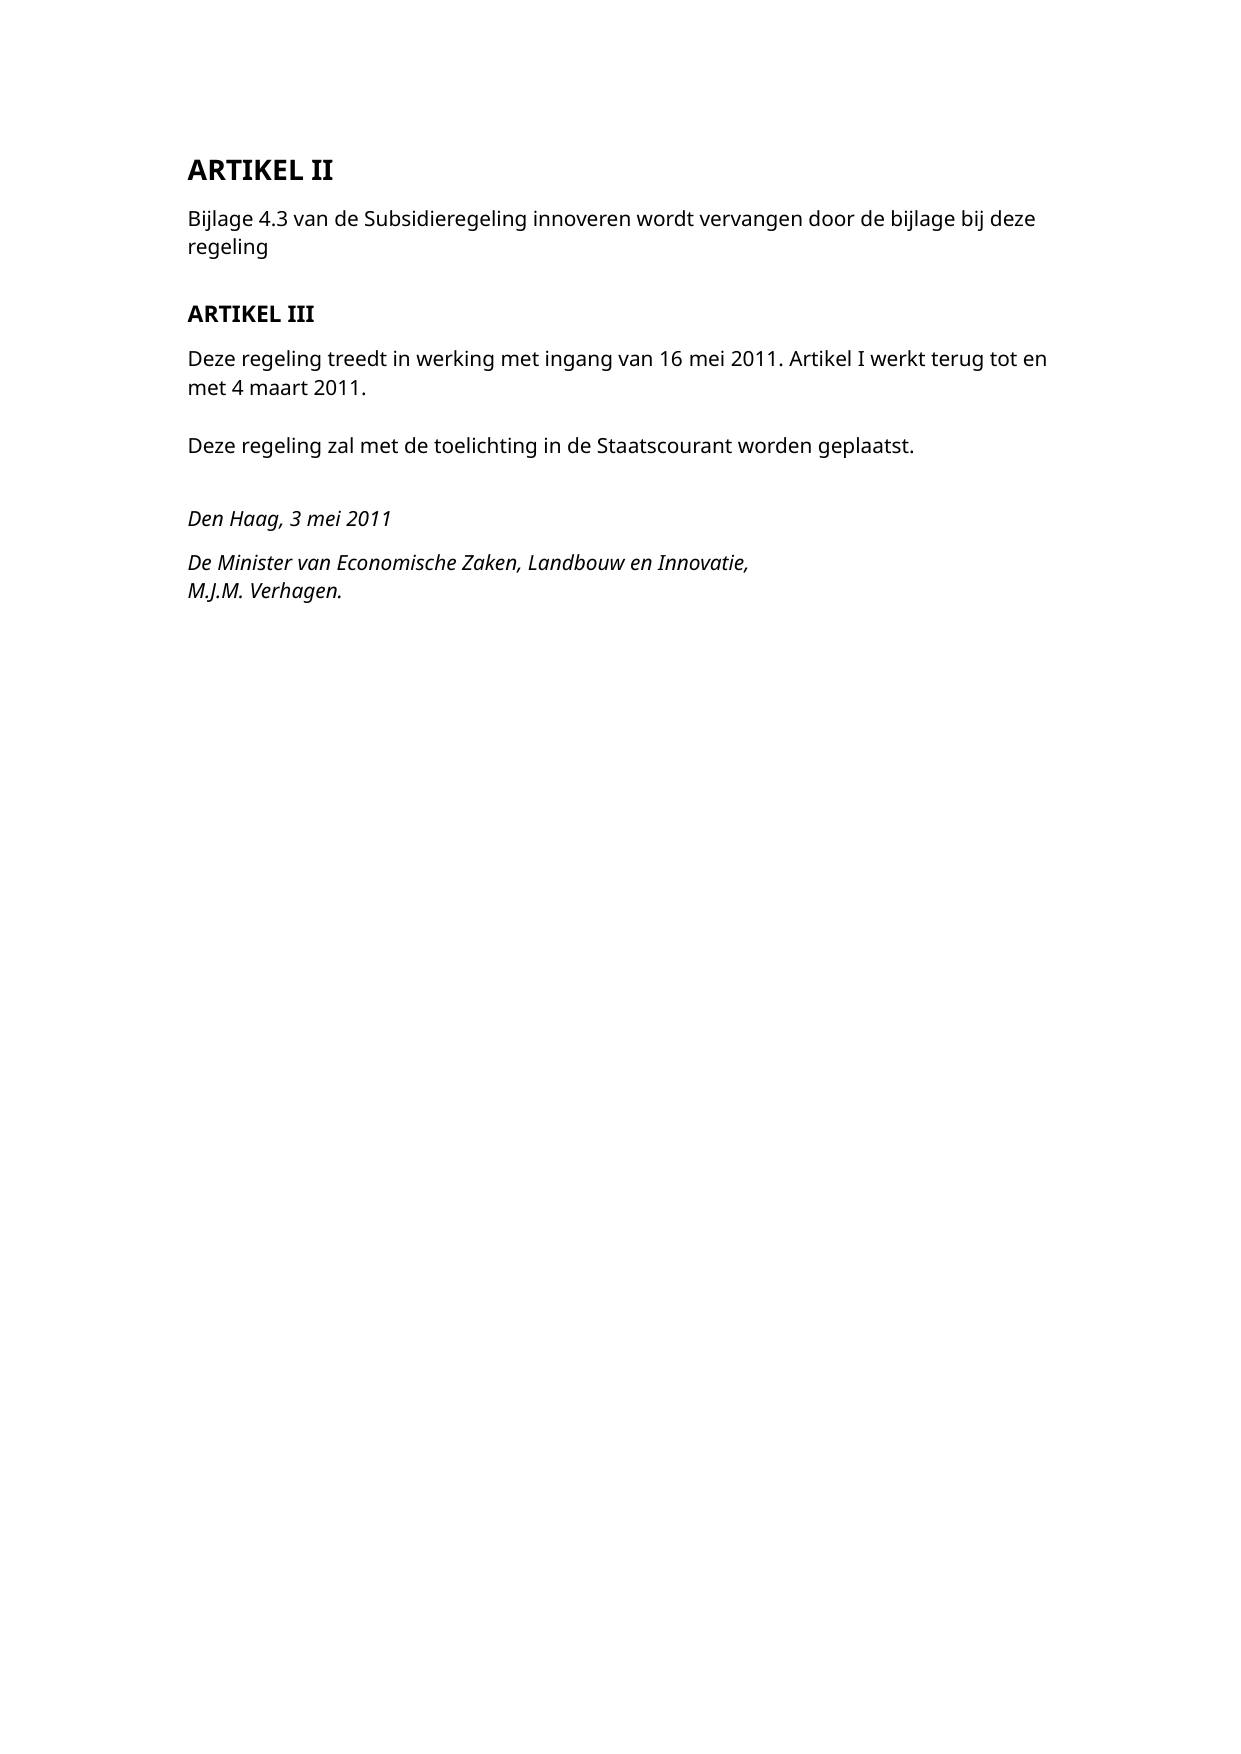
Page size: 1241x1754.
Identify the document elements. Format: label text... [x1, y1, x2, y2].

text Deze regeling zal met de toelichting in de Staatscourant worden geplaatst. [187, 431, 1053, 459]
text De Minister van Economische Zaken, Landbouw en Innovatie, [187, 548, 1053, 576]
subtitle ARTIKEL II [187, 150, 1053, 189]
text Bijlage 4.3 van de Subsidieregeling innoveren wordt vervangen door de bijlage bij deze regeling [187, 204, 1053, 261]
text M.J.M. Verhagen. [187, 576, 1053, 605]
text Den Haag, 3 mei 2011 [187, 504, 1053, 533]
text Deze regeling treedt in werking met ingang van 16 mei 2011. Artikel I werkt terug tot en met 4 maart 2011. [187, 344, 1053, 401]
subtitle ARTIKEL III [187, 298, 1053, 329]
